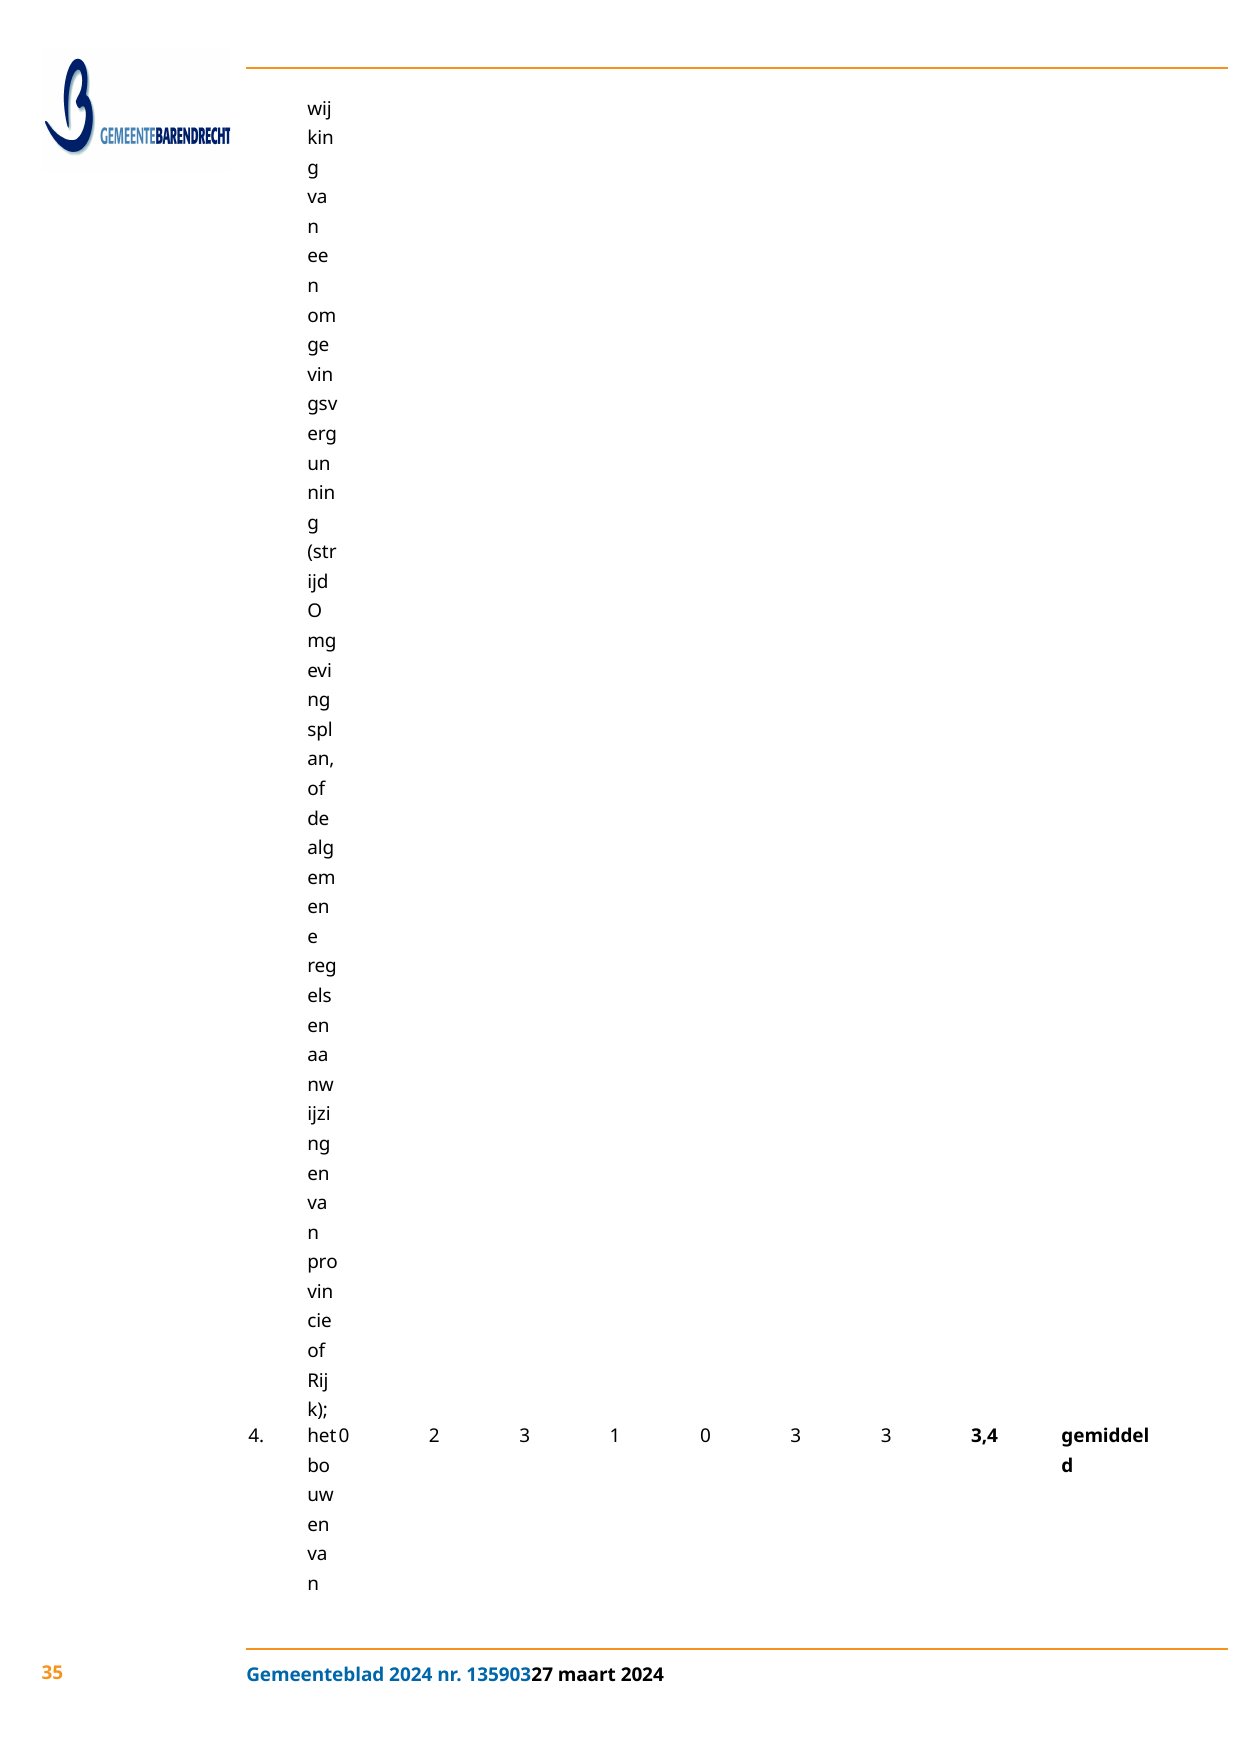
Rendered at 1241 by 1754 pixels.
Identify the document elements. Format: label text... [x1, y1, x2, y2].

table_cell 3 [790, 1422, 881, 1596]
table_cell [881, 95, 971, 1422]
table_cell 1 [609, 1422, 700, 1596]
table_cell 0 [338, 1422, 429, 1596]
table_cell 3 [519, 1422, 609, 1596]
table_cell 3,4 [971, 1422, 1061, 1596]
table_cell 2 [429, 1422, 519, 1596]
table_cell [700, 95, 790, 1422]
table_cell [429, 95, 519, 1422]
table_cell wijking van een omgevingsvergunning (strijd Omgevingsplan, of de algemene regels en aanwijzingen van provincie of Rijk); [248, 95, 338, 1422]
table_cell [338, 95, 429, 1422]
table_cell 0 [700, 1422, 790, 1596]
table_cell het bouwen van [248, 1422, 338, 1596]
table_cell gemiddeld [1061, 1422, 1152, 1596]
picture [41, 47, 231, 172]
table_cell [1061, 95, 1152, 1422]
table_cell [609, 95, 700, 1422]
table_cell [790, 95, 881, 1422]
table_cell 3 [881, 1422, 971, 1596]
table_cell [519, 95, 609, 1422]
table_cell [971, 95, 1061, 1422]
